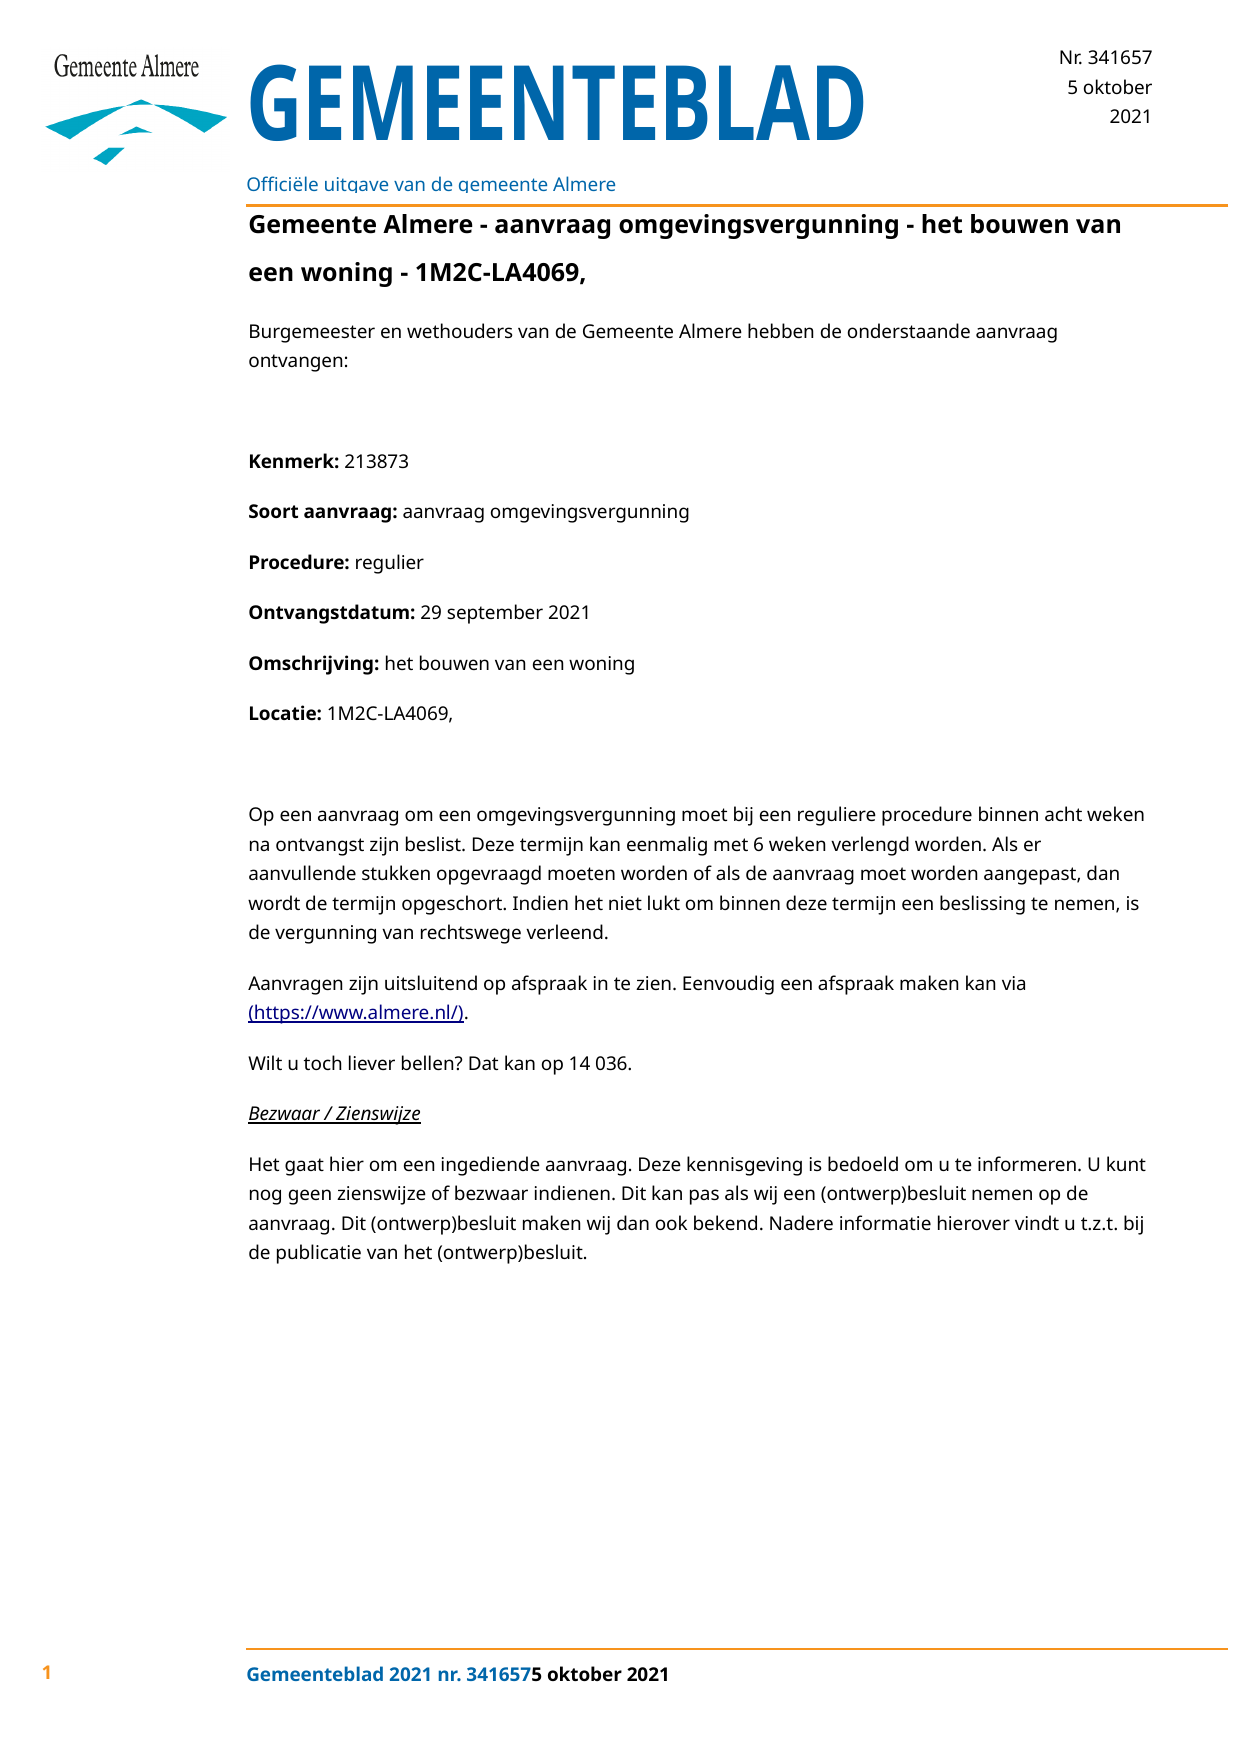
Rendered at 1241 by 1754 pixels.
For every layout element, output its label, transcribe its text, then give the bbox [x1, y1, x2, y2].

text Op een aanvraag om een omgevingsvergunning moet bij een reguliere procedure binnen acht weken na ontvangst zijn beslist. Deze termijn kan eenmalig met 6 weken verlengd worden. Als er aanvullende stukken opgevraagd moeten worden of als de aanvraag moet worden aangepast, dan wordt de termijn opgeschort. Indien het niet lukt om binnen deze termijn een beslissing te nemen, is de vergunning van rechtswege verleend. [248, 801, 1152, 945]
text Gemeente Almere - aanvraag omgevingsvergunning - het bouwen van een woning - 1M2C-LA4069, [248, 207, 1152, 288]
text Wilt u toch liever bellen? Dat kan op 14 036. [248, 1050, 1152, 1076]
text Ontvangstdatum: 29 september 2021 [248, 599, 1152, 625]
picture [41, 47, 231, 172]
text Kenmerk: 213873 [248, 448, 1152, 474]
text Locatie: 1M2C-LA4069, [248, 700, 1152, 726]
text Aanvragen zijn uitsluitend op afspraak in te zien. Eenvoudig een afspraak maken kan via (https://www.almere.nl/). [248, 970, 1152, 1025]
text Soort aanvraag: aanvraag omgevingsvergunning [248, 499, 1152, 524]
text Het gaat hier om een ingediende aanvraag. Deze kennisgeving is bedoeld om u te informeren. U kunt nog geen zienswijze of bezwaar indienen. Dit kan pas als wij een (ontwerp)besluit nemen op de aanvraag. Dit (ontwerp)besluit maken wij dan ook bekend. Nadere informatie hierover vindt u t.z.t. bij de publicatie van het (ontwerp)besluit. [248, 1151, 1152, 1265]
text Burgemeester en wethouders van de Gemeente Almere hebben de onderstaande aanvraag ontvangen: [248, 318, 1152, 373]
text Omschrijving: het bouwen van een woning [248, 650, 1152, 676]
text Procedure: regulier [248, 549, 1152, 575]
text Bezwaar / Zienswijze [248, 1100, 1152, 1126]
